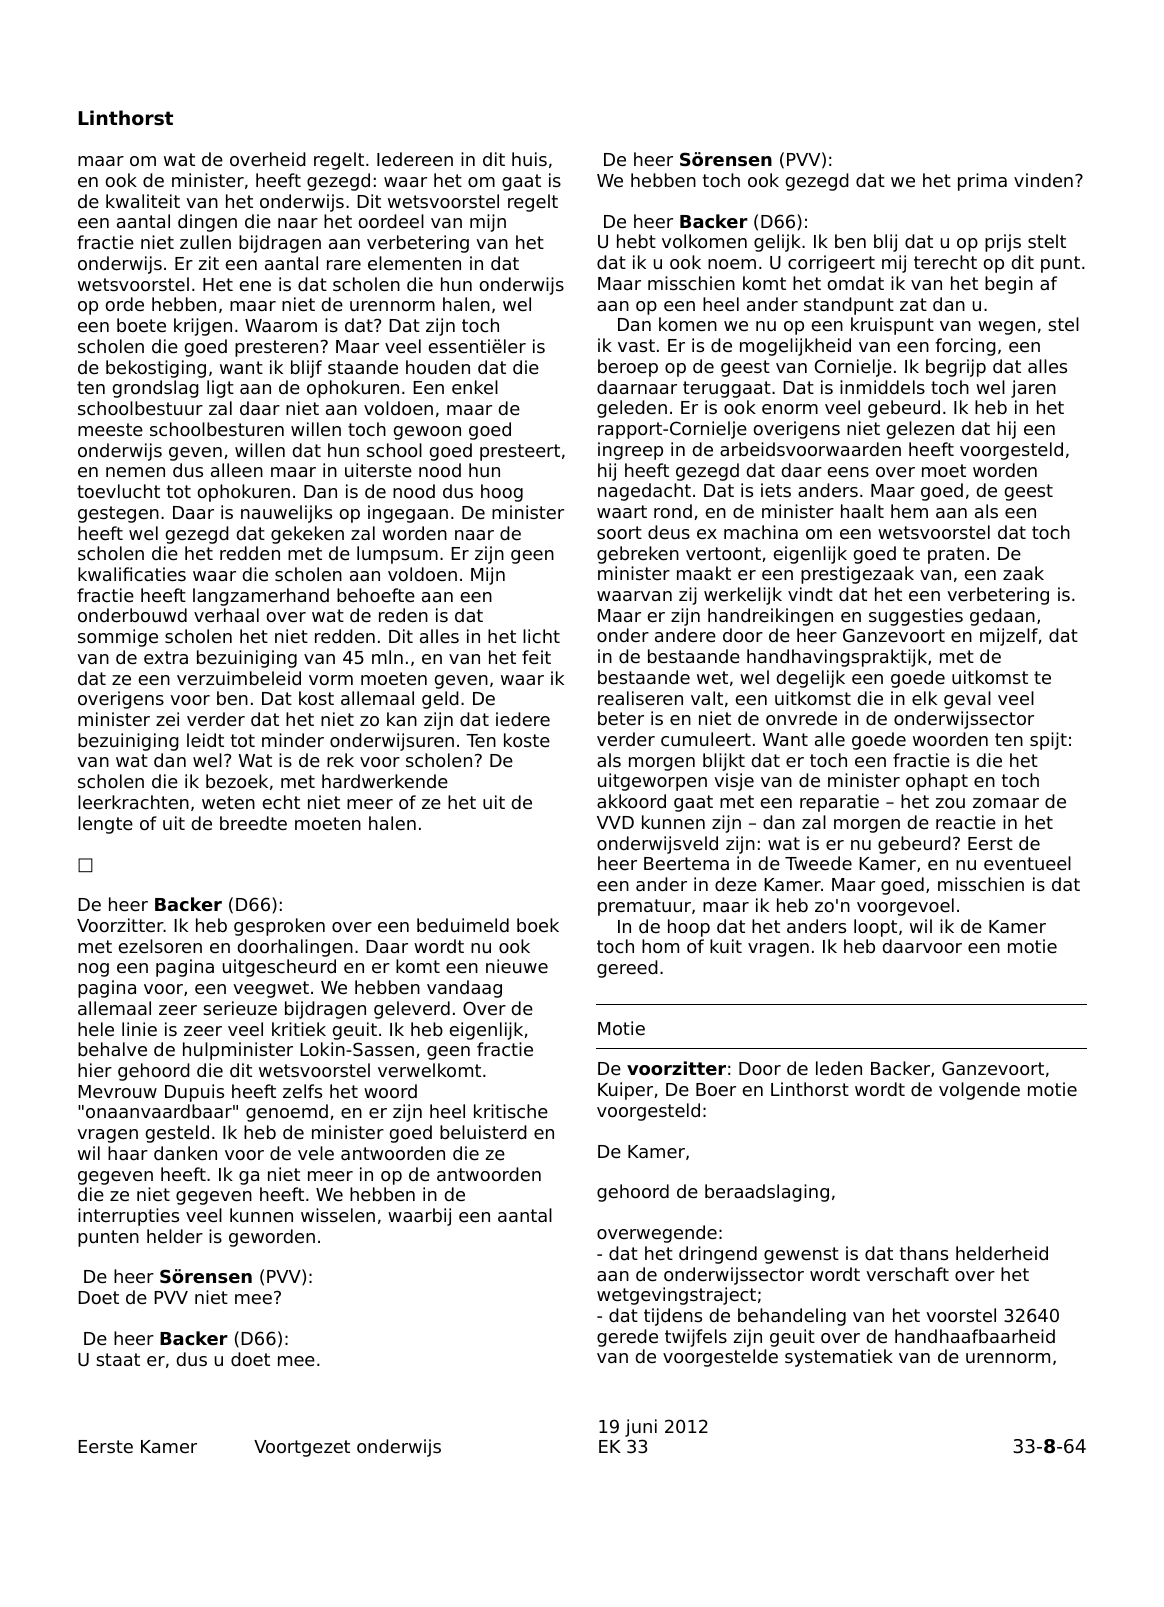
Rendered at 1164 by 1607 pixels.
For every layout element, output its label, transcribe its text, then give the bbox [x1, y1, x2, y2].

text maar om wat de overheid regelt. Iedereen in dit huis, en ook de minister, heeft gezegd: waar het om gaat is de kwaliteit van het onderwijs. Dit wetsvoorstel regelt een aantal dingen die naar het oordeel van mijn fractie niet zullen bijdragen aan verbetering van het onderwijs. Er zit een aantal rare elementen in dat wetsvoorstel. Het ene is dat scholen die hun onderwijs op orde hebben, maar niet de urennorm halen, wel een boete krijgen. Waarom is dat? Dat zijn toch scholen die goed presteren? Maar veel essentiëler is de bekostiging, want ik blijf staande houden dat die ten grondslag ligt aan de ophokuren. Een enkel schoolbestuur zal daar niet aan voldoen, maar de meeste schoolbesturen willen toch gewoon goed onderwijs geven, willen dat hun school goed presteert, en nemen dus alleen maar in uiterste nood hun toevlucht tot ophokuren. Dan is de nood dus hoog gestegen. Daar is nauwelijks op ingegaan. De minister heeft wel gezegd dat gekeken zal worden naar de scholen die het redden met de lumpsum. Er zijn geen kwalificaties waar die scholen aan voldoen. Mijn fractie heeft langzamerhand behoefte aan een onderbouwd verhaal over wat de reden is dat sommige scholen het niet redden. Dit alles in het licht van de extra bezuiniging van 45 mln., en van het feit dat ze een verzuimbeleid vorm moeten geven, waar ik overigens voor ben. Dat kost allemaal geld. De minister zei verder dat het niet zo kan zijn dat iedere bezuiniging leidt tot minder onderwijsuren. Ten koste van wat dan wel? Wat is de rek voor scholen? De scholen die ik bezoek, met hardwerkende leerkrachten, weten echt niet meer of ze het uit de lengte of uit de breedte moeten halen. [77, 150, 567, 834]
text Voorzitter. Ik heb gesproken over een beduimeld boek met ezelsoren en doorhalingen. Daar wordt nu ook nog een pagina uitgescheurd en er komt een nieuwe pagina voor, een veegwet. We hebben vandaag allemaal zeer serieuze bijdragen geleverd. Over de hele linie is zeer veel kritiek geuit. Ik heb eigenlijk, behalve de hulpminister Lokin-Sassen, geen fractie hier gehoord die dit wetsvoorstel verwelkomt. Mevrouw Dupuis heeft zelfs het woord "onaanvaardbaar" genoemd, en er zijn heel kritische vragen gesteld. Ik heb de minister goed beluisterd en wil haar danken voor de vele antwoorden die ze gegeven heeft. Ik ga niet meer in op de antwoorden die ze niet gegeven heeft. We hebben in de interrupties veel kunnen wisselen, waarbij een aantal punten helder is geworden. [77, 916, 567, 1247]
text De heer Backer (D66): [596, 212, 1087, 232]
text □ [77, 854, 567, 875]
text gehoord de beraadslaging, [596, 1182, 1087, 1203]
text Dan komen we nu op een kruispunt van wegen, stel ik vast. Er is de mogelijkheid van een forcing, een beroep op de geest van Cornielje. Ik begrijp dat alles daarnaar teruggaat. Dat is inmiddels toch wel jaren geleden. Er is ook enorm veel gebeurd. Ik heb in het rapport-Cornielje overigens niet gelezen dat hij een ingreep in de arbeidsvoorwaarden heeft voorgesteld, hij heeft gezegd dat daar eens over moet worden nagedacht. Dat is iets anders. Maar goed, de geest waart rond, en de minister haalt hem aan als een soort deus ex machina om een wetsvoorstel dat toch gebreken vertoont, eigenlijk goed te praten. De minister maakt er een prestigezaak van, een zaak waarvan zij werkelijk vindt dat het een verbetering is. Maar er zijn handreikingen en suggesties gedaan, onder andere door de heer Ganzevoort en mijzelf, dat in de bestaande handhavingspraktijk, met de bestaande wet, wel degelijk een goede uitkomst te realiseren valt, een uitkomst die in elk geval veel beter is en niet de onvrede in de onderwijssector verder cumuleert. Want alle goede woorden ten spijt: als morgen blijkt dat er toch een fractie is die het uitgeworpen visje van de minister ophapt en toch akkoord gaat met een reparatie – het zou zomaar de VVD kunnen zijn – dan zal morgen de reactie in het onderwijsveld zijn: wat is er nu gebeurd? Eerst de heer Beertema in de Tweede Kamer, en nu eventueel een ander in deze Kamer. Maar goed, misschien is dat prematuur, maar ik heb zo'n voorgevoel. [596, 315, 1087, 916]
text We hebben toch ook gezegd dat we het prima vinden? [596, 171, 1087, 192]
text De voorzitter: Door de leden Backer, Ganzevoort, Kuiper, De Boer en Linthorst wordt de volgende motie voorgesteld: [596, 1059, 1087, 1121]
text De heer Backer (D66): [77, 1329, 567, 1349]
text De heer Sörensen (PVV): [596, 150, 1087, 171]
text Motie [596, 1018, 1087, 1039]
text De heer Backer (D66): [77, 895, 567, 916]
text Doet de PVV niet mee? [77, 1288, 567, 1309]
text U hebt volkomen gelijk. Ik ben blij dat u op prijs stelt dat ik u ook noem. U corrigeert mij terecht op dit punt. Maar misschien komt het omdat ik van het begin af aan op een heel ander standpunt zat dan u. [596, 232, 1087, 315]
text - dat tijdens de behandeling van het voorstel 32640 gerede twijfels zijn geuit over de handhaafbaarheid van de voorgestelde systematiek van de urennorm, [596, 1306, 1087, 1368]
text U staat er, dus u doet mee. [77, 1349, 567, 1370]
text De heer Sörensen (PVV): [77, 1267, 567, 1288]
text - dat het dringend gewenst is dat thans helderheid aan de onderwijssector wordt verschaft over het wetgevingstraject; [596, 1244, 1087, 1306]
text De Kamer, [596, 1141, 1087, 1162]
text overwegende: [596, 1223, 1087, 1244]
text In de hoop dat het anders loopt, wil ik de Kamer toch hom of kuit vragen. Ik heb daarvoor een motie gereed. [596, 916, 1087, 979]
